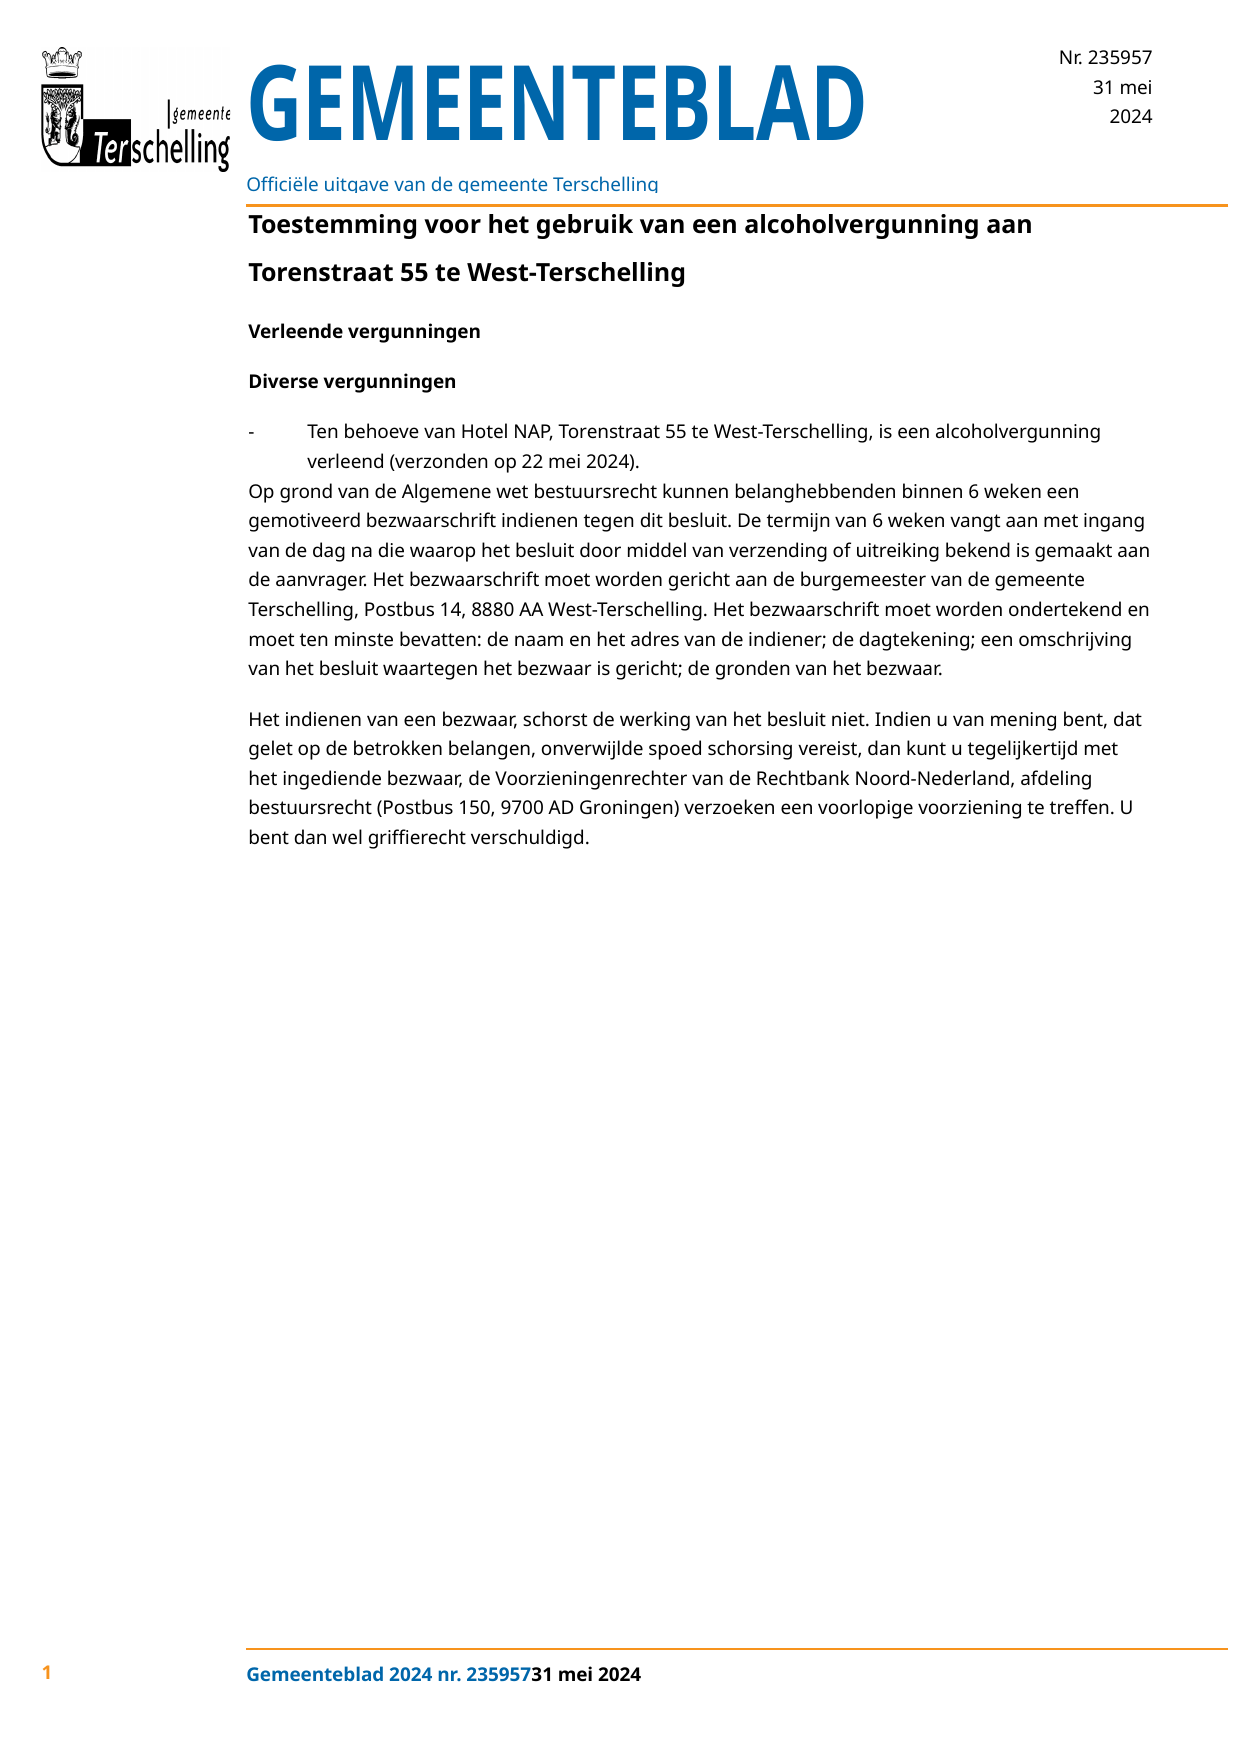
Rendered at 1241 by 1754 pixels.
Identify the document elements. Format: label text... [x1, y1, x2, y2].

text Verleende vergunningen [248, 318, 1152, 344]
text Toestemming voor het gebruik van een alcoholvergunning aan Torenstraat 55 te West-Terschelling [248, 207, 1152, 288]
list Ten behoeve van Hotel NAP, Torenstraat 55 te West-Terschelling, is een alcoholvergunning verleend (verzonden op 22 mei 2024). [248, 419, 1152, 474]
picture [41, 47, 231, 172]
text Op grond van de Algemene wet bestuursrecht kunnen belanghebbenden binnen 6 weken een gemotiveerd bezwaarschrift indienen tegen dit besluit. De termijn van 6 weken vangt aan met ingang van de dag na die waarop het besluit door middel van verzending of uitreiking bekend is gemaakt aan de aanvrager. Het bezwaarschrift moet worden gericht aan de burgemeester van de gemeente Terschelling, Postbus 14, 8880 AA West-Terschelling. Het bezwaarschrift moet worden ondertekend en moet ten minste bevatten: de naam en het adres van de indiener; de dagtekening; een omschrijving van het besluit waartegen het bezwaar is gericht; de gronden van het bezwaar. [248, 478, 1152, 681]
text Diverse vergunningen [248, 368, 1152, 394]
text Het indienen van een bezwaar, schorst de werking van het besluit niet. Indien u van mening bent, dat gelet op de betrokken belangen, onverwijlde spoed schorsing vereist, dan kunt u tegelijkertijd met het ingediende bezwaar, de Voorzieningenrechter van de Rechtbank Noord-Nederland, afdeling bestuursrecht (Postbus 150, 9700 AD Groningen) verzoeken een voorlopige voorziening te treffen. U bent dan wel griffierecht verschuldigd. [248, 706, 1152, 850]
